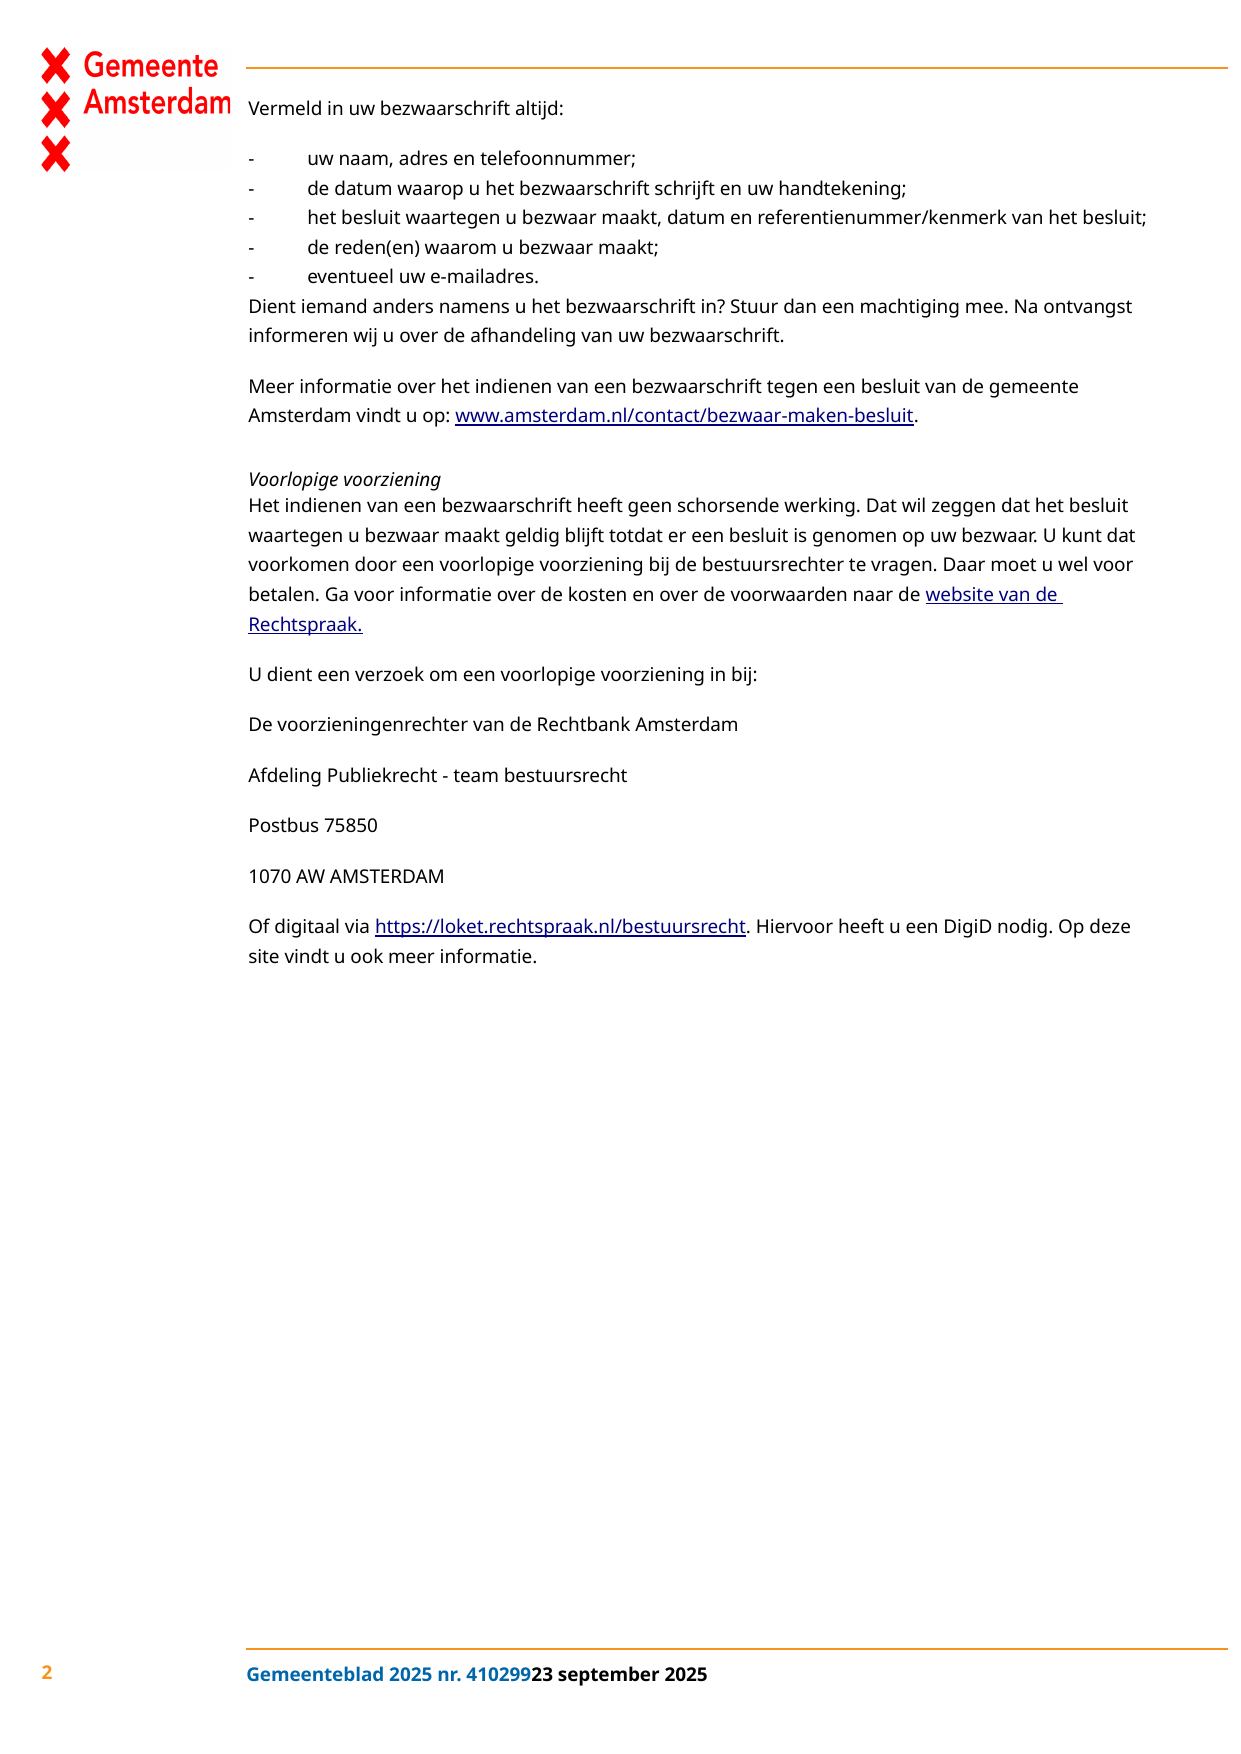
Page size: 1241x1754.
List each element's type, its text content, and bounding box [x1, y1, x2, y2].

text Het indienen van een bezwaarschrift heeft geen schorsende werking. Dat wil zeggen dat het besluit waartegen u bezwaar maakt geldig blijft totdat er een besluit is genomen op uw bezwaar. U kunt dat voorkomen door een voorlopige voorziening bij de bestuursrechter te vragen. Daar moet u wel voor betalen. Ga voor informatie over de kosten en over de voorwaarden naar de website van de Rechtspraak. [248, 492, 1152, 636]
text U dient een verzoek om een voorlopige voorziening in bij: [248, 661, 1152, 687]
list de reden(en) waarom u bezwaar maakt; [248, 234, 1152, 260]
picture [41, 47, 231, 172]
list uw naam, adres en telefoonnummer; [248, 145, 1152, 171]
text Postbus 75850 [248, 812, 1152, 838]
text Vermeld in uw bezwaarschrift altijd: [248, 95, 1152, 121]
list de datum waarop u het bezwaarschrift schrijft en uw handtekening; [248, 175, 1152, 201]
text Voorlopige voorziening [248, 467, 1152, 492]
text De voorzieningenrechter van de Rechtbank Amsterdam [248, 712, 1152, 737]
text Meer informatie over het indienen van een bezwaarschrift tegen een besluit van de gemeente Amsterdam vindt u op: www.amsterdam.nl/contact/bezwaar-maken-besluit. [248, 373, 1152, 428]
text Of digitaal via https://loket.rechtspraak.nl/bestuursrecht. Hiervoor heeft u een DigiD nodig. Op deze site vindt u ook meer informatie. [248, 913, 1152, 968]
text Afdeling Publiekrecht - team bestuursrecht [248, 762, 1152, 788]
list het besluit waartegen u bezwaar maakt, datum en referentienummer/kenmerk van het besluit; [248, 204, 1152, 230]
text 1070 AW AMSTERDAM [248, 863, 1152, 888]
list eventueel uw e-mailadres. [248, 263, 1152, 289]
text Dient iemand anders namens u het bezwaarschrift in? Stuur dan een machtiging mee. Na ontvangst informeren wij u over de afhandeling van uw bezwaarschrift. [248, 293, 1152, 348]
